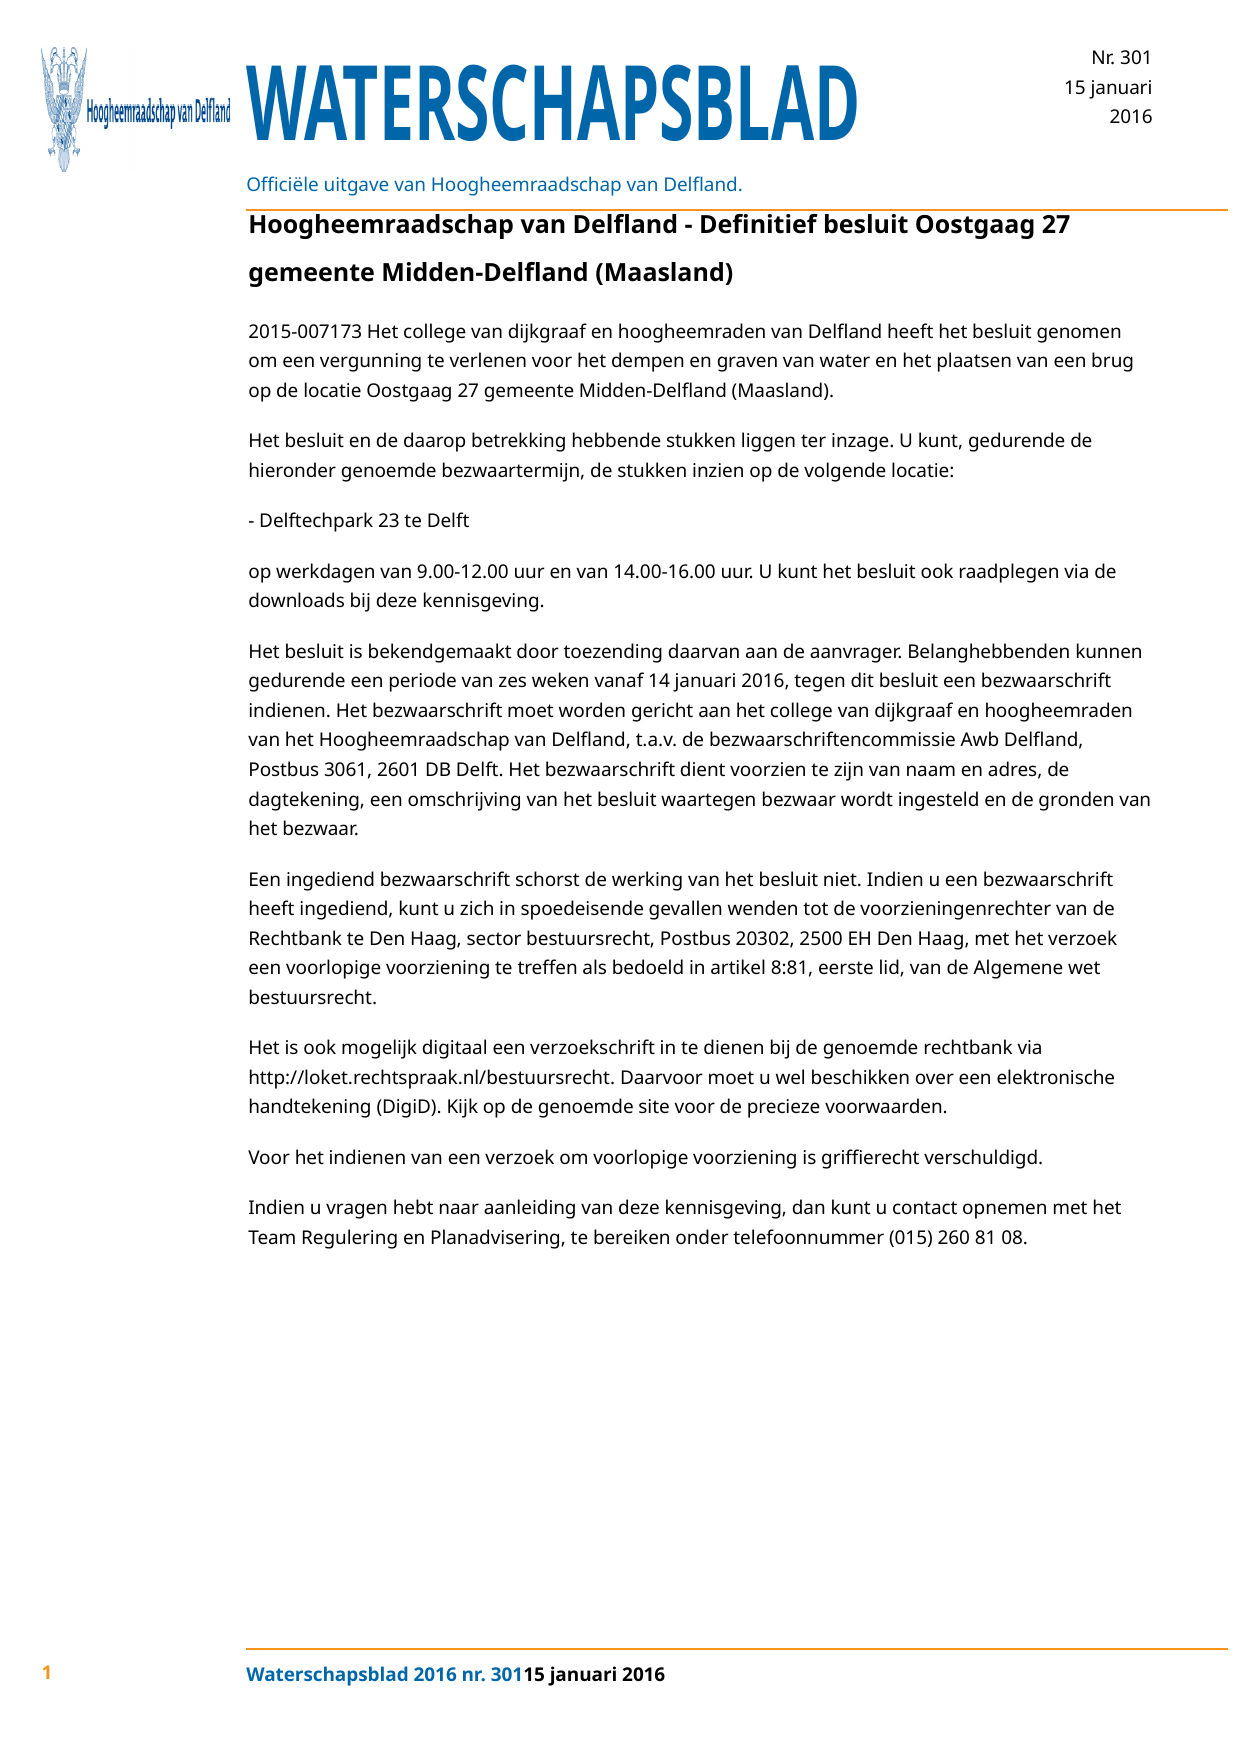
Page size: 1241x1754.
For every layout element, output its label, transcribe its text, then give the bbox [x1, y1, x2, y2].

text Het besluit en de daarop betrekking hebbende stukken liggen ter inzage. U kunt, gedurende de hieronder genoemde bezwaartermijn, de stukken inzien op de volgende locatie: [248, 427, 1152, 483]
text Het besluit is bekendgemaakt door toezending daarvan aan de aanvrager. Belanghebbenden kunnen gedurende een periode van zes weken vanaf 14 januari 2016, tegen dit besluit een bezwaarschrift indienen. Het bezwaarschrift moet worden gericht aan het college van dijkgraaf en hoogheemraden van het Hoogheemraadschap van Delfland, t.a.v. de bezwaarschriftencommissie Awb Delfland, Postbus 3061, 2601 DB Delft. Het bezwaarschrift dient voorzien te zijn van naam en adres, de dagtekening, een omschrijving van het besluit waartegen bezwaar wordt ingesteld en de gronden van het bezwaar. [248, 638, 1152, 841]
text Voor het indienen van een verzoek om voorlopige voorziening is griffierecht verschuldigd. [248, 1144, 1152, 1170]
text 2015-007173 Het college van dijkgraaf en hoogheemraden van Delfland heeft het besluit genomen om een vergunning te verlenen voor het dempen en graven van water en het plaatsen van een brug op de locatie Oostgaag 27 gemeente Midden-Delfland (Maasland). [248, 318, 1152, 403]
text Een ingediend bezwaarschrift schorst de werking van het besluit niet. Indien u een bezwaarschrift heeft ingediend, kunt u zich in spoedeisende gevallen wenden tot de voorzieningenrechter van de Rechtbank te Den Haag, sector bestuursrecht, Postbus 20302, 2500 EH Den Haag, met het verzoek een voorlopige voorziening te treffen als bedoeld in artikel 8:81, eerste lid, van de Algemene wet bestuursrecht. [248, 866, 1152, 1010]
text op werkdagen van 9.00-12.00 uur en van 14.00-16.00 uur. U kunt het besluit ook raadplegen via de downloads bij deze kennisgeving. [248, 558, 1152, 613]
picture [41, 47, 231, 172]
text Hoogheemraadschap van Delfland - Definitief besluit Oostgaag 27 gemeente Midden-Delfland (Maasland) [248, 211, 1152, 288]
text - Delftechpark 23 te Delft [248, 507, 1152, 533]
text Het is ook mogelijk digitaal een verzoekschrift in te dienen bij de genoemde rechtbank via http://loket.rechtspraak.nl/bestuursrecht. Daarvoor moet u wel beschikken over een elektronische handtekening (DigiD). Kijk op de genoemde site voor de precieze voorwaarden. [248, 1034, 1152, 1119]
text Indien u vragen hebt naar aanleiding van deze kennisgeving, dan kunt u contact opnemen met het Team Regulering en Planadvisering, te bereiken onder telefoonnummer (015) 260 81 08. [248, 1194, 1152, 1250]
